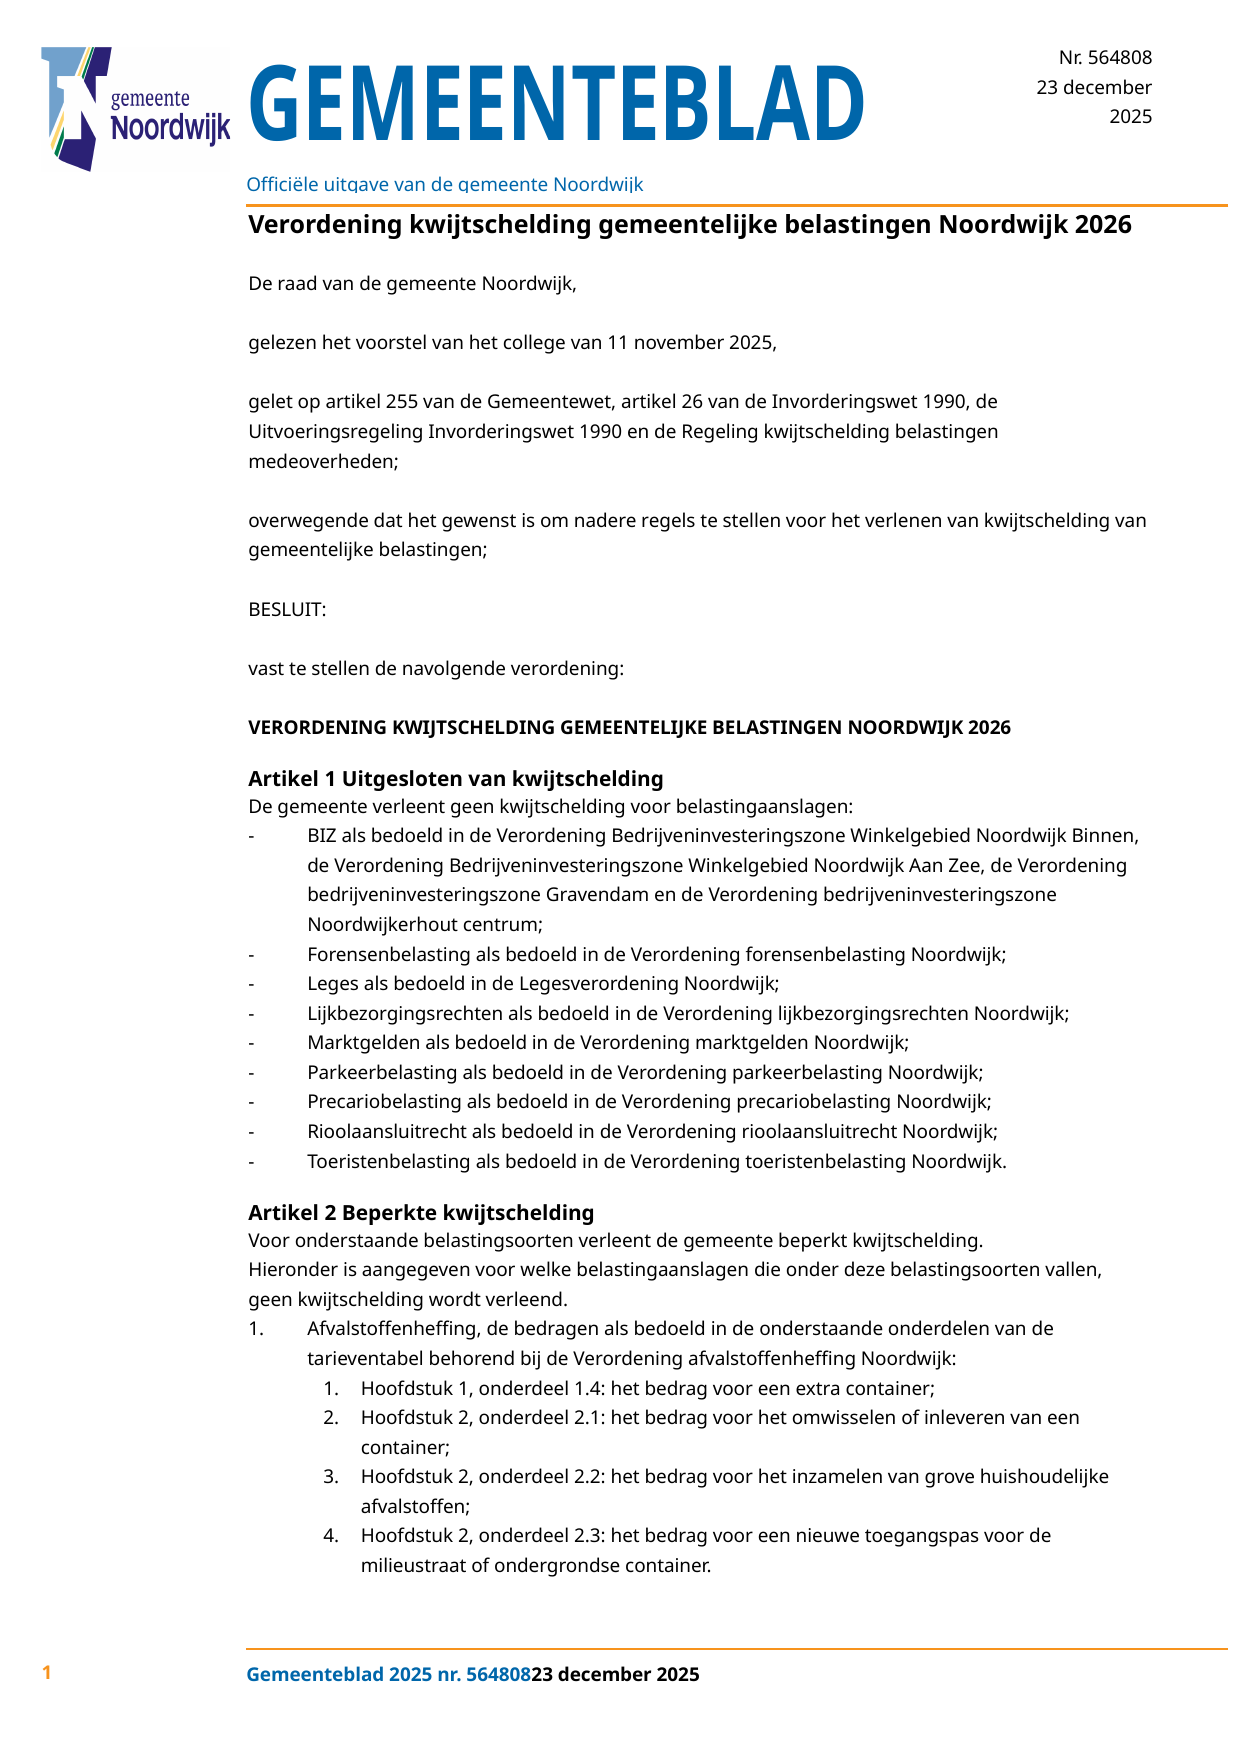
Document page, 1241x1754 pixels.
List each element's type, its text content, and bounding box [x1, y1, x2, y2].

text gelet op artikel 255 van de Gemeentewet, artikel 26 van de Invorderingswet 1990, de Uitvoeringsregeling Invorderingswet 1990 en de Regeling kwijtschelding belastingen medeoverheden; [248, 389, 1152, 473]
text gelezen het voorstel van het college van 11 november 2025, [248, 329, 1152, 355]
list Lijkbezorgingsrechten als bedoeld in de Verordening lijkbezorgingsrechten Noordwijk; [248, 1000, 1152, 1026]
list Afvalstoffenheffing, de bedragen als bedoeld in de onderstaande onderdelen van de tarieventabel behorend bij de Verordening afvalstoffenheffing Noordwijk: [248, 1316, 1152, 1371]
text Voor onderstaande belastingsoorten verleent de gemeente beperkt kwijtschelding. [248, 1227, 1152, 1252]
list Leges als bedoeld in de Legesverordening Noordwijk; [248, 970, 1152, 996]
list Hoofdstuk 1, onderdeel 1.4: het bedrag voor een extra container; [323, 1375, 1152, 1400]
list Hoofdstuk 2, onderdeel 2.2: het bedrag voor het inzamelen van grove huishoudelijke afvalstoffen; [323, 1463, 1152, 1519]
text VERORDENING KWIJTSCHELDING GEMEENTELIJKE BELASTINGEN NOORDWIJK 2026 [248, 714, 1152, 740]
list Rioolaansluitrecht als bedoeld in de Verordening rioolaansluitrecht Noordwijk; [248, 1118, 1152, 1144]
list Forensenbelasting als bedoeld in de Verordening forensenbelasting Noordwijk; [248, 941, 1152, 967]
text Verordening kwijtschelding gemeentelijke belastingen Noordwijk 2026 [248, 207, 1152, 241]
list Marktgelden als bedoeld in de Verordening marktgelden Noordwijk; [248, 1029, 1152, 1055]
list Parkeerbelasting als bedoeld in de Verordening parkeerbelasting Noordwijk; [248, 1059, 1152, 1085]
list Hoofdstuk 2, onderdeel 2.3: het bedrag voor een nieuwe toegangspas voor de milieustraat of ondergrondse container. [323, 1523, 1152, 1578]
list Toeristenbelasting als bedoeld in de Verordening toeristenbelasting Noordwijk. [248, 1148, 1152, 1174]
text Artikel 2 Beperkte kwijtschelding [248, 1198, 1152, 1227]
text De raad van de gemeente Noordwijk, [248, 270, 1152, 296]
text vast te stellen de navolgende verordening: [248, 655, 1152, 681]
text Artikel 1 Uitgesloten van kwijtschelding [248, 764, 1152, 793]
list Precariobelasting als bedoeld in de Verordening precariobelasting Noordwijk; [248, 1089, 1152, 1114]
list BIZ als bedoeld in de Verordening Bedrijveninvesteringszone Winkelgebied Noordwijk Binnen, de Verordening Bedrijveninvesteringszone Winkelgebied Noordwijk Aan Zee, de Verordening bedrijveninvesteringszone Gravendam en de Verordening bedrijveninvesteringszone Noordwijkerhout centrum; [248, 822, 1152, 937]
list Hoofdstuk 2, onderdeel 2.1: het bedrag voor het omwisselen of inleveren van een container; [323, 1404, 1152, 1459]
text overwegende dat het gewenst is om nadere regels te stellen voor het verlenen van kwijtschelding van gemeentelijke belastingen; [248, 507, 1152, 562]
text Hieronder is aangegeven voor welke belastingaanslagen die onder deze belastingsoorten vallen, geen kwijtschelding wordt verleend. [248, 1256, 1152, 1312]
picture [41, 47, 231, 172]
text BESLUIT: [248, 596, 1152, 621]
text De gemeente verleent geen kwijtschelding voor belastingaanslagen: [248, 793, 1152, 819]
